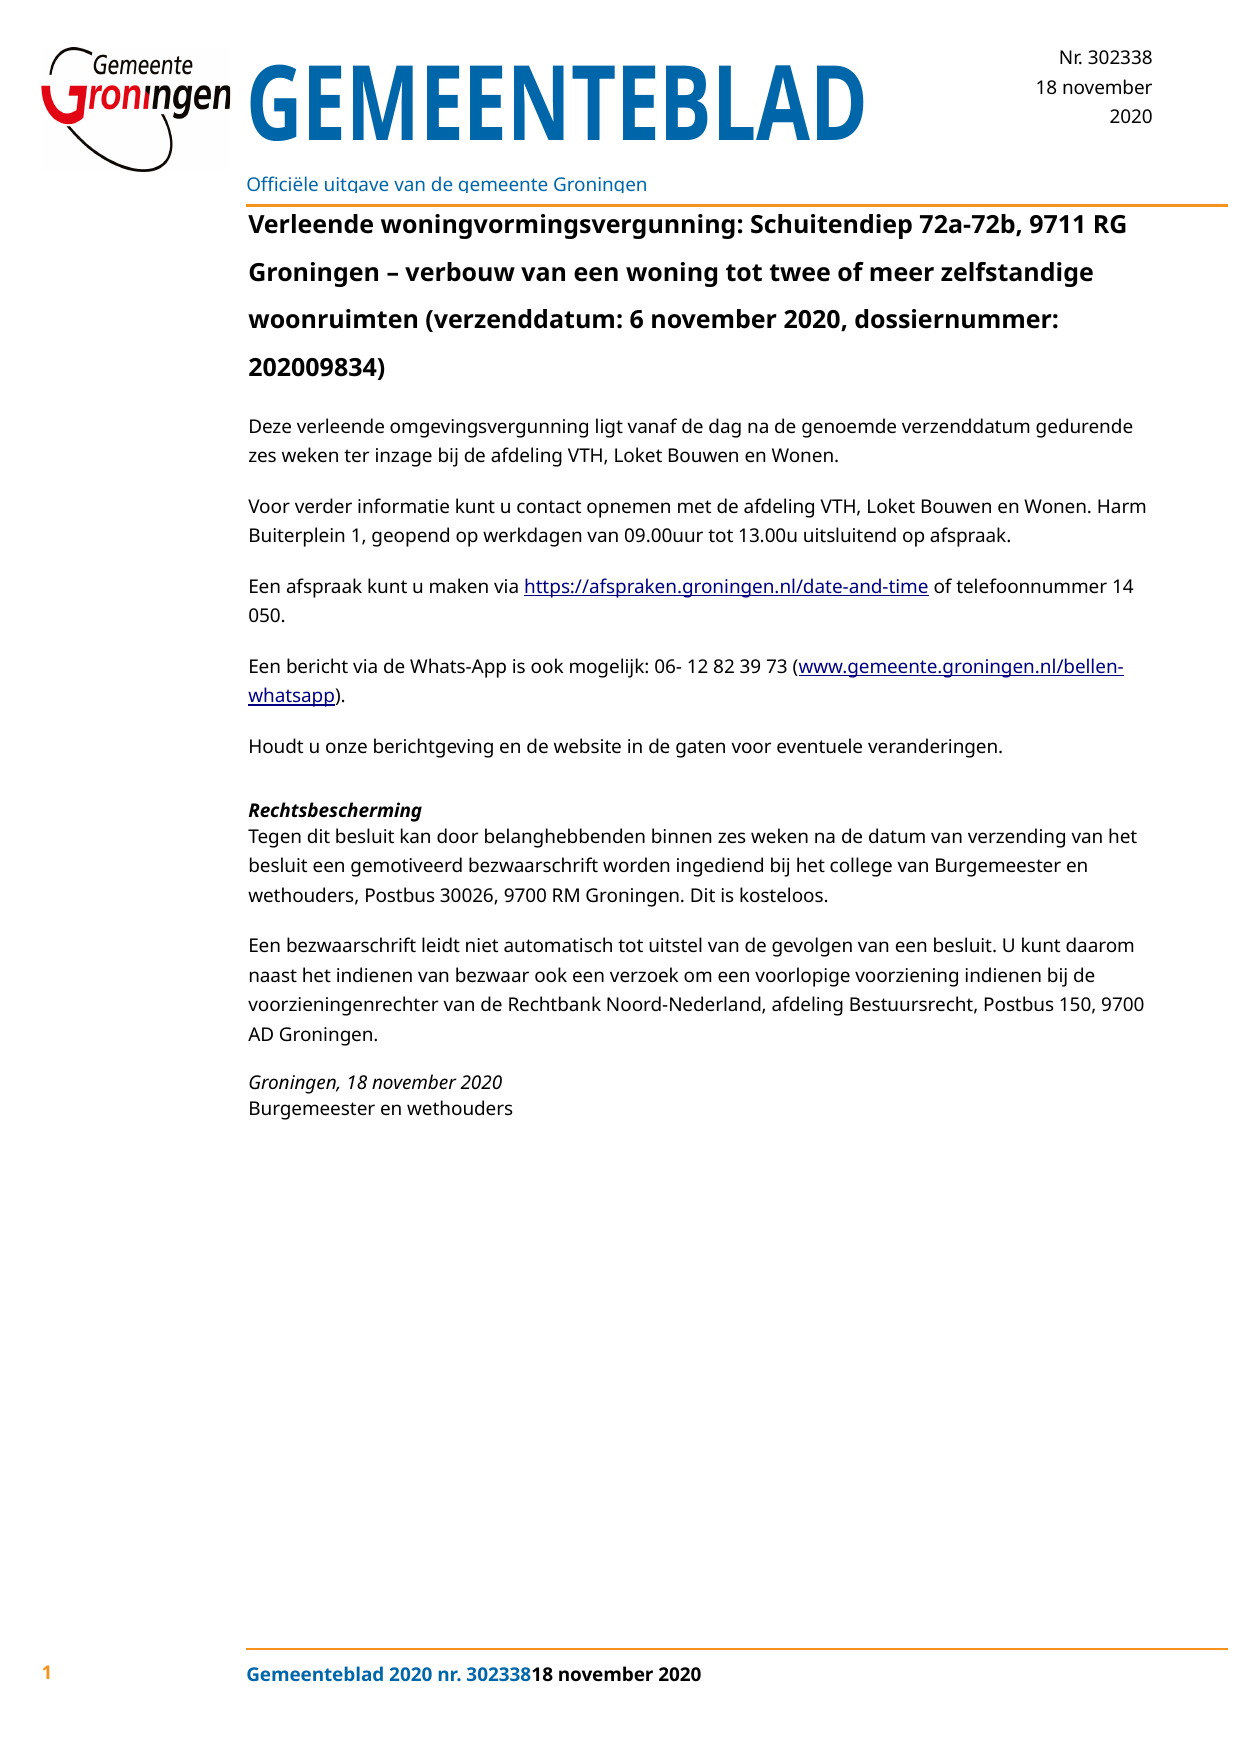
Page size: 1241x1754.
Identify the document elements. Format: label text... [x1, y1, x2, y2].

text Rechtsbescherming [248, 797, 1152, 823]
text Burgemeester en wethouders [248, 1095, 1152, 1120]
text Een bericht via de Whats-App is ook mogelijk: 06- 12 82 39 73 (www.gemeente.groningen.nl/bellen-whatsapp). [248, 653, 1152, 708]
picture [41, 47, 231, 172]
text Deze verleende omgevingsvergunning ligt vanaf de dag na de genoemde verzenddatum gedurende zes weken ter inzage bij de afdeling VTH, Loket Bouwen en Wonen. [248, 413, 1152, 468]
text Houdt u onze berichtgeving en de website in de gaten voor eventuele veranderingen. [248, 733, 1152, 759]
text Groningen, 18 november 2020 [248, 1069, 1152, 1095]
text Verleende woningvormingsvergunning: Schuitendiep 72a-72b, 9711 RG Groningen – verbouw van een woning tot twee of meer zelfstandige woonruimten (verzenddatum: 6 november 2020, dossiernummer: 202009834) [248, 207, 1152, 384]
text Voor verder informatie kunt u contact opnemen met de afdeling VTH, Loket Bouwen en Wonen. Harm Buiterplein 1, geopend op werkdagen van 09.00uur tot 13.00u uitsluitend op afspraak. [248, 493, 1152, 548]
text Een afspraak kunt u maken via https://afspraken.groningen.nl/date-and-time of telefoonnummer 14 050. [248, 573, 1152, 628]
text Tegen dit besluit kan door belanghebbenden binnen zes weken na de datum van verzending van het besluit een gemotiveerd bezwaarschrift worden ingediend bij het college van Burgemeester en wethouders, Postbus 30026, 9700 RM Groningen. Dit is kosteloos. [248, 823, 1152, 908]
text Een bezwaarschrift leidt niet automatisch tot uitstel van de gevolgen van een besluit. U kunt daarom naast het indienen van bezwaar ook een verzoek om een voorlopige voorziening indienen bij de voorzieningenrechter van de Rechtbank Noord-Nederland, afdeling Bestuursrecht, Postbus 150, 9700 AD Groningen. [248, 932, 1152, 1047]
